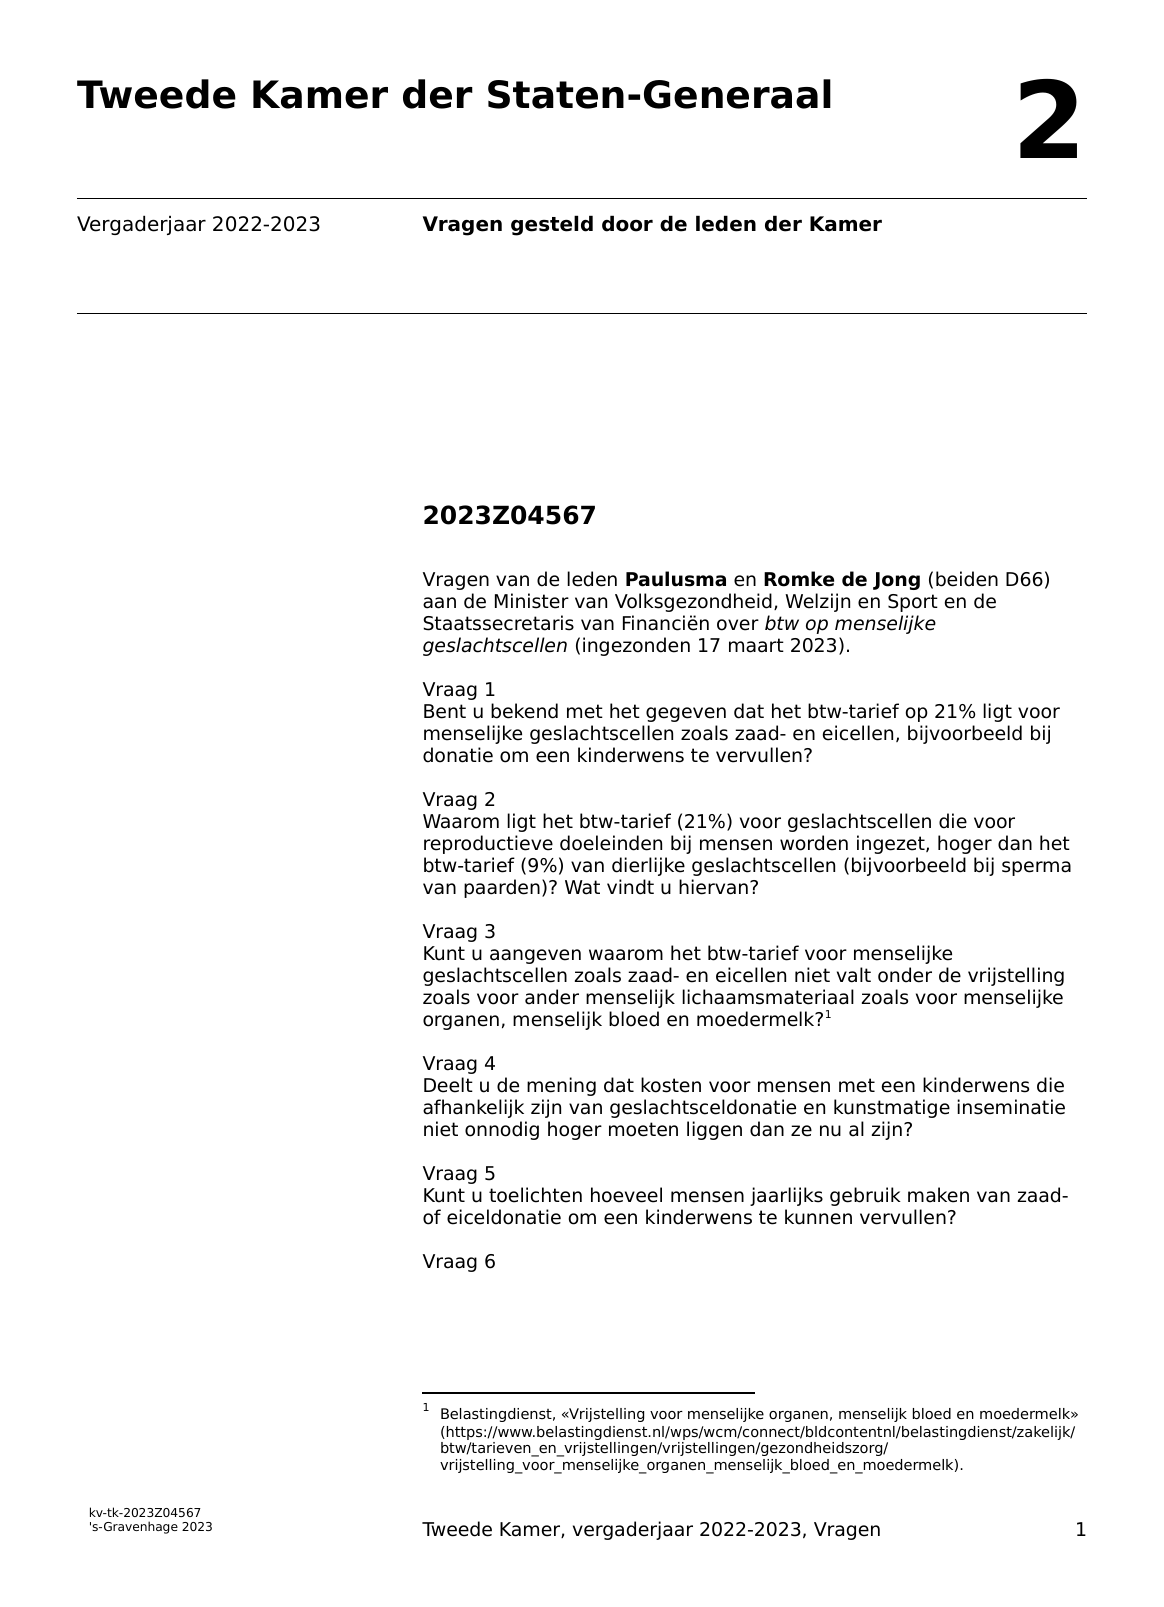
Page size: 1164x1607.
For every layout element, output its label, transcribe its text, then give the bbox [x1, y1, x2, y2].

text Waarom ligt het btw-tarief (21%) voor geslachtscellen die voor reproductieve doeleinden bij mensen worden ingezet, hoger dan het btw-tarief (9%) van dierlijke geslachtscellen (bijvoorbeeld bij sperma van paarden)? Wat vindt u hiervan? [422, 811, 1087, 899]
text Vraag 4 [422, 1053, 1087, 1075]
text Kunt u aangeven waarom het btw-tarief voor menselijke geslachtscellen zoals zaad- en eicellen niet valt onder de vrijstelling zoals voor ander menselijk lichaamsmateriaal zoals voor menselijke organen, menselijk bloed en moedermelk? [422, 943, 1087, 1031]
text kv-tk-2023Z04567 [88, 1506, 323, 1520]
text Vraag 5 [422, 1163, 1087, 1185]
text Vraag 1 [422, 679, 1087, 701]
text Deelt u de mening dat kosten voor mensen met een kinderwens die afhankelijk zijn van geslachtsceldonatie en kunstmatige inseminatie niet onnodig hoger moeten liggen dan ze nu al zijn? [422, 1075, 1087, 1141]
table_cell Vragen gesteld door de leden der Kamer [422, 199, 1087, 313]
text Kunt u toelichten hoeveel mensen jaarlijks gebruik maken van zaad- of eiceldonatie om een kinderwens te kunnen vervullen? [422, 1185, 1087, 1229]
table_header Tweede Kamer der Staten-Generaal [77, 59, 886, 198]
table_header 2 [886, 59, 1087, 198]
text 2023Z04567 [422, 501, 1087, 531]
text Vraag 6 [422, 1251, 1087, 1273]
text Vraag 2 [422, 789, 1087, 811]
text Vragen van de leden Paulusma en Romke de Jong (beiden D66) aan de Minister van Volksgezondheid, Welzijn en Sport en de Staatssecretaris van Financiën over btw op menselijke geslachtscellen (ingezonden 17 maart 2023). [422, 569, 1087, 657]
text Vraag 3 [422, 921, 1087, 943]
table_cell Vergaderjaar 2022-2023 [77, 199, 422, 313]
text 's-Gravenhage 2023 [88, 1520, 323, 1534]
text Belastingdienst, «Vrijstelling voor menselijke organen, menselijk bloed en moedermelk» (https://www.belastingdienst.nl/wps/wcm/connect/bldcontentnl/belastingdienst/zakelijk/btw/tarieven_en_vrijstellingen/vrijstellingen/gezondheidszorg/vrijstelling_voor_menselijke_organen_menselijk_bloed_en_moedermelk). [422, 1402, 1087, 1474]
text Bent u bekend met het gegeven dat het btw-tarief op 21% ligt voor menselijke geslachtscellen zoals zaad- en eicellen, bijvoorbeeld bij donatie om een kinderwens te vervullen? [422, 701, 1087, 767]
